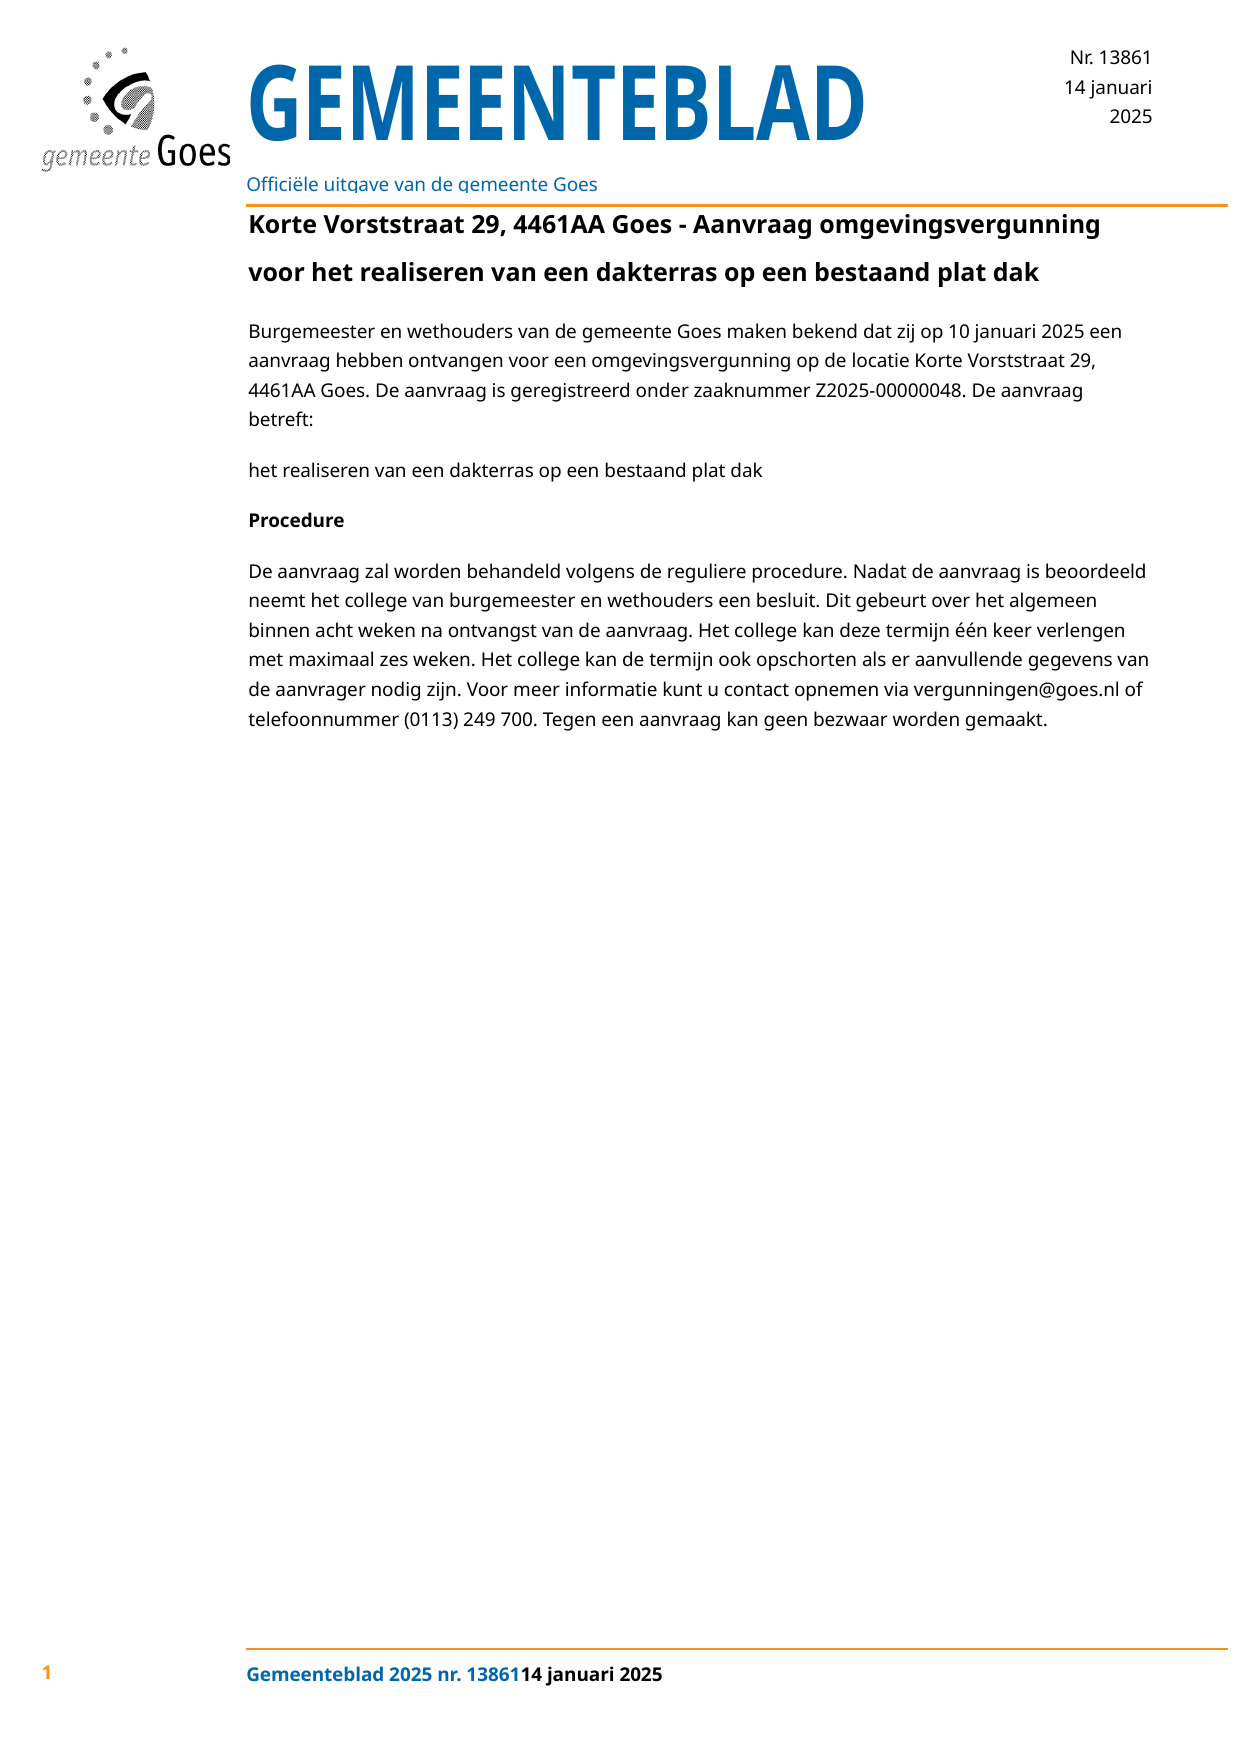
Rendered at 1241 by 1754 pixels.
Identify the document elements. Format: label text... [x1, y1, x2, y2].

picture [41, 47, 231, 172]
text het realiseren van een dakterras op een bestaand plat dak [248, 457, 1152, 483]
text Burgemeester en wethouders van de gemeente Goes maken bekend dat zij op 10 januari 2025 een aanvraag hebben ontvangen voor een omgevingsvergunning op de locatie Korte Vorststraat 29, 4461AA Goes. De aanvraag is geregistreerd onder zaaknummer Z2025-00000048. De aanvraag betreft: [248, 318, 1152, 432]
text Procedure [248, 507, 1152, 533]
text De aanvraag zal worden behandeld volgens de reguliere procedure. Nadat de aanvraag is beoordeeld neemt het college van burgemeester en wethouders een besluit. Dit gebeurt over het algemeen binnen acht weken na ontvangst van de aanvraag. Het college kan deze termijn één keer verlengen met maximaal zes weken. Het college kan de termijn ook opschorten als er aanvullende gegevens van de aanvrager nodig zijn. Voor meer informatie kunt u contact opnemen via vergunningen@goes.nl of telefoonnummer (0113) 249 700. Tegen een aanvraag kan geen bezwaar worden gemaakt. [248, 558, 1152, 732]
text Korte Vorststraat 29, 4461AA Goes - Aanvraag omgevingsvergunning voor het realiseren van een dakterras op een bestaand plat dak [248, 207, 1152, 288]
